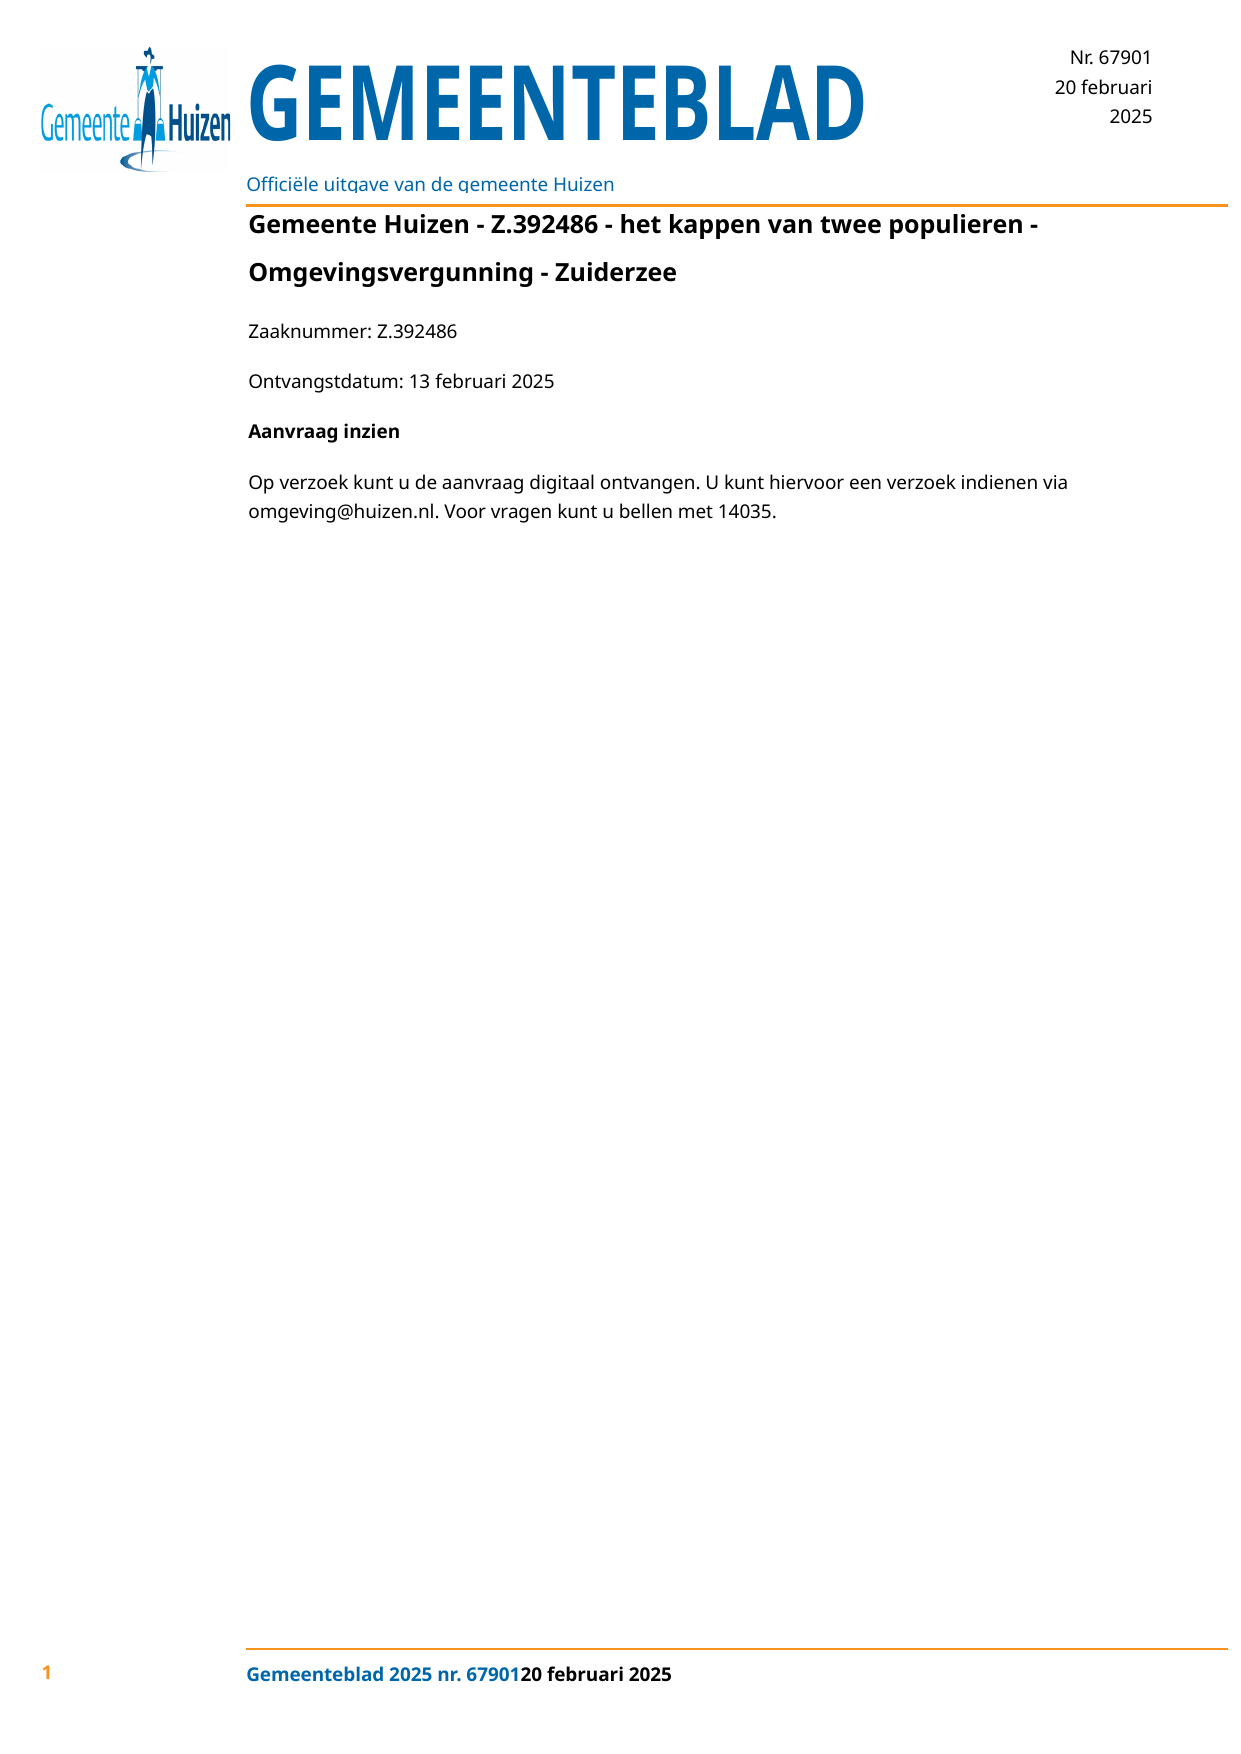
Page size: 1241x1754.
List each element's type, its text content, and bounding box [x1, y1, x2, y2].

text Zaaknummer: Z.392486 [248, 318, 1152, 344]
text Gemeente Huizen - Z.392486 - het kappen van twee populieren - Omgevingsvergunning - Zuiderzee [248, 207, 1152, 288]
picture [41, 47, 231, 172]
text Aanvraag inzien [248, 419, 1152, 444]
text Op verzoek kunt u de aanvraag digitaal ontvangen. U kunt hiervoor een verzoek indienen via omgeving@huizen.nl. Voor vragen kunt u bellen met 14035. [248, 469, 1152, 524]
text Ontvangstdatum: 13 februari 2025 [248, 368, 1152, 394]
